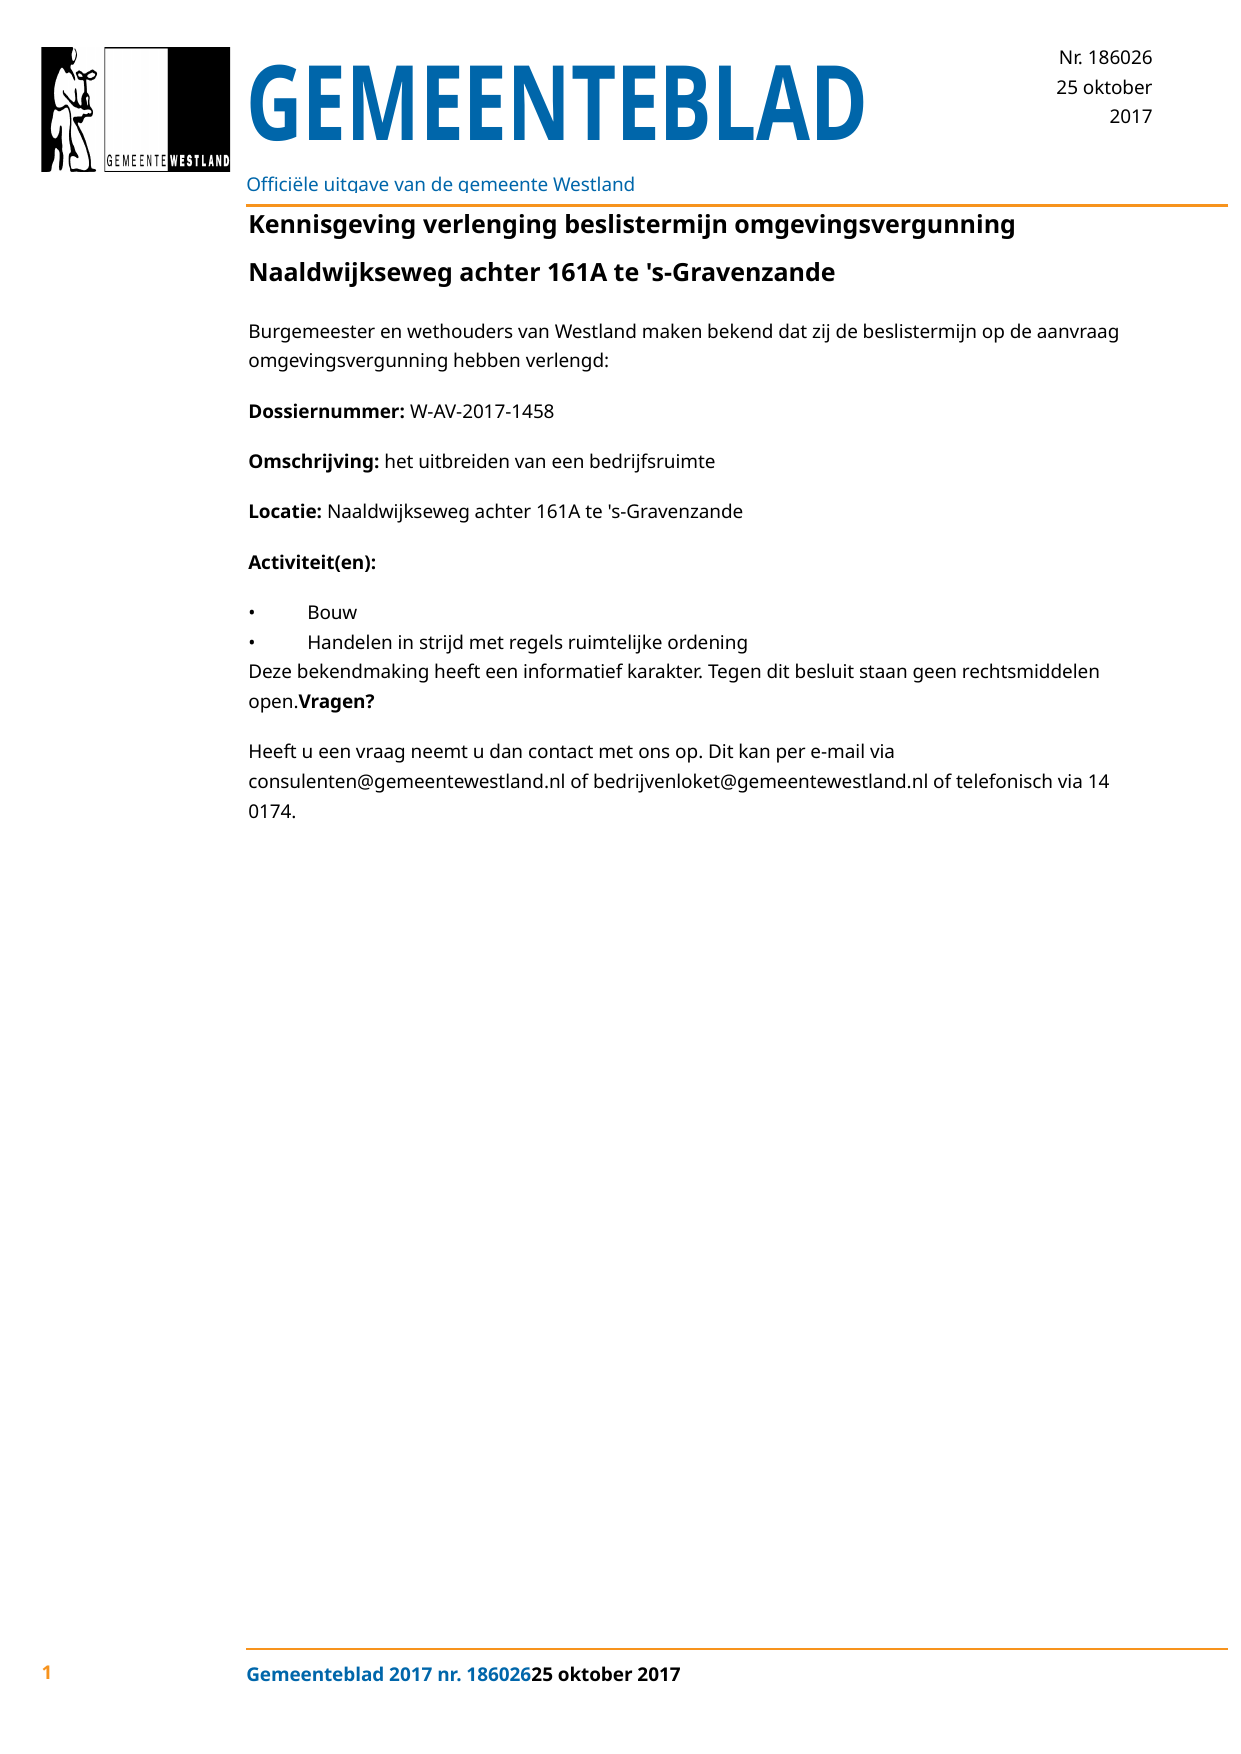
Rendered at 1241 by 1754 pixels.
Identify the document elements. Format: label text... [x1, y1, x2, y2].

picture [41, 47, 231, 172]
text Burgemeester en wethouders van Westland maken bekend dat zij de beslistermijn op de aanvraag omgevingsvergunning hebben verlengd: [248, 318, 1152, 373]
list Bouw [248, 599, 1152, 625]
text Locatie: Naaldwijkseweg achter 161A te 's-Gravenzande [248, 499, 1152, 524]
text Activiteit(en): [248, 549, 1152, 575]
text Heeft u een vraag neemt u dan contact met ons op. Dit kan per e-mail via consulenten@gemeentewestland.nl of bedrijvenloket@gemeentewestland.nl of telefonisch via 14 0174. [248, 739, 1152, 824]
text Omschrijving: het uitbreiden van een bedrijfsruimte [248, 448, 1152, 474]
text Deze bekendmaking heeft een informatief karakter. Tegen dit besluit staan geen rechtsmiddelen open.Vragen? [248, 659, 1152, 714]
text Kennisgeving verlenging beslistermijn omgevingsvergunning Naaldwijkseweg achter 161A te 's-Gravenzande [248, 207, 1152, 288]
text Dossiernummer: W-AV-2017-1458 [248, 398, 1152, 424]
list Handelen in strijd met regels ruimtelijke ordening [248, 629, 1152, 655]
